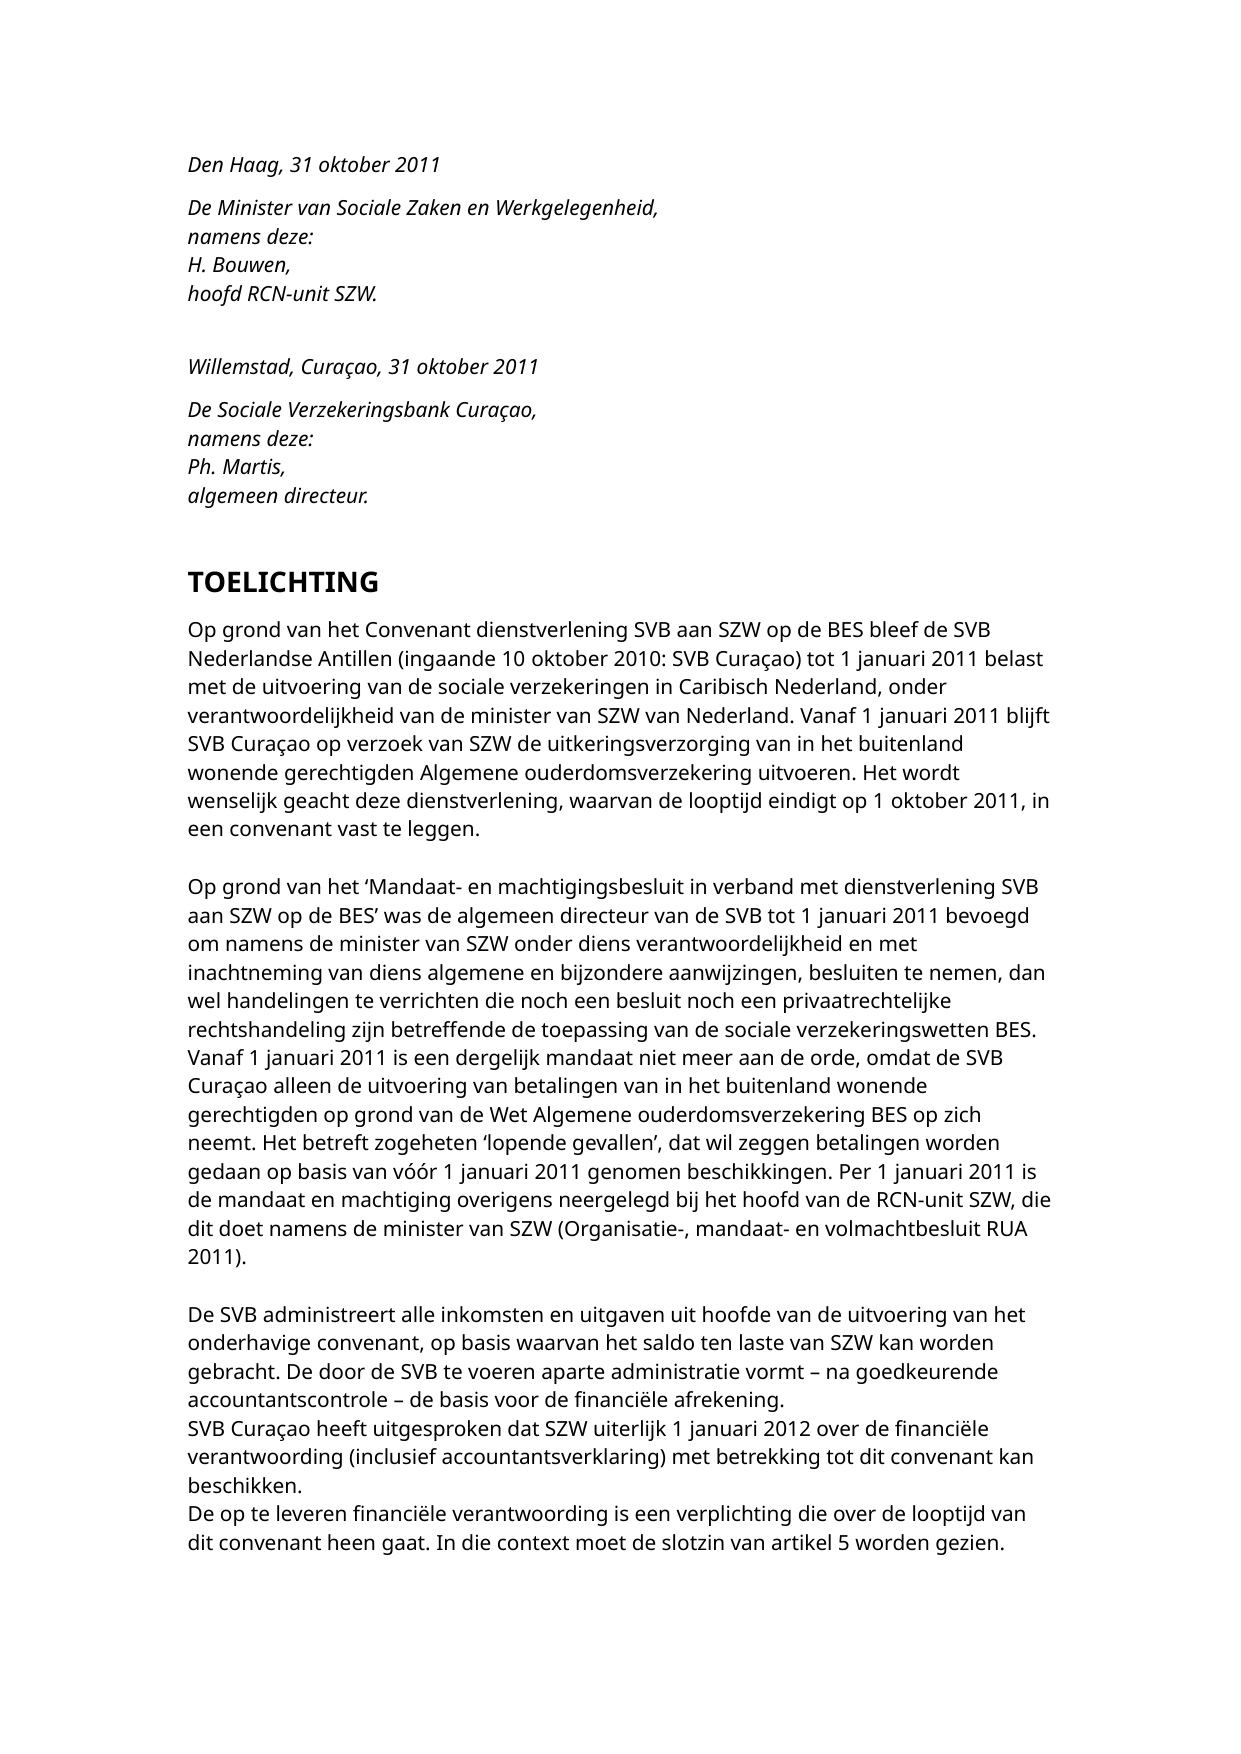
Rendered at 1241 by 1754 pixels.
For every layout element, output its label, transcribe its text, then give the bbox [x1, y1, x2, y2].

text De Minister van Sociale Zaken en Werkgelegenheid, [187, 193, 1053, 222]
text De op te leveren financiële verantwoording is een verplichting die over de looptijd van dit convenant heen gaat. In die context moet de slotzin van artikel 5 worden gezien. [187, 1499, 1053, 1556]
text Den Haag, 31 oktober 2011 [187, 150, 1053, 178]
text Willemstad, Curaçao, 31 oktober 2011 [187, 352, 1053, 381]
text Op grond van het ‘Mandaat- en machtigingsbesluit in verband met dienstverlening SVB aan SZW op de BES’ was de algemeen directeur van de SVB tot 1 januari 2011 bevoegd om namens de minister van SZW onder diens verantwoordelijkheid en met inachtneming van diens algemene en bijzondere aanwijzingen, besluiten te nemen, dan wel handelingen te verrichten die noch een besluit noch een privaatrechtelijke rechtshandeling zijn betreffende de toepassing van de sociale verzekeringswetten BES. Vanaf 1 januari 2011 is een dergelijk mandaat niet meer aan de orde, omdat de SVB Curaçao alleen de uitvoering van betalingen van in het buitenland wonende gerechtigden op grond van de Wet Algemene ouderdomsverzekering BES op zich neemt. Het betreft zogeheten ‘lopende gevallen’, dat wil zeggen betalingen worden gedaan op basis van vóór 1 januari 2011 genomen beschikkingen. Per 1 januari 2011 is de mandaat en machtiging overigens neergelegd bij het hoofd van de RCN-unit SZW, die dit doet namens de minister van SZW (Organisatie-, mandaat- en volmachtbesluit RUA 2011). [187, 872, 1053, 1271]
text namens deze: [187, 424, 1053, 452]
text namens deze: [187, 222, 1053, 250]
text H. Bouwen, [187, 250, 1053, 279]
subtitle TOELICHTING [187, 562, 1053, 601]
text Op grond van het Convenant dienstverlening SVB aan SZW op de BES bleef de SVB Nederlandse Antillen (ingaande 10 oktober 2010: SVB Curaçao) tot 1 januari 2011 belast met de uitvoering van de sociale verzekeringen in Caribisch Nederland, onder verantwoordelijkheid van de minister van SZW van Nederland. Vanaf 1 januari 2011 blijft SVB Curaçao op verzoek van SZW de uitkeringsverzorging van in het buitenland wonende gerechtigden Algemene ouderdomsverzekering uitvoeren. Het wordt wenselijk geacht deze dienstverlening, waarvan de looptijd eindigt op 1 oktober 2011, in een convenant vast te leggen. [187, 616, 1053, 843]
text De SVB administreert alle inkomsten en uitgaven uit hoofde van de uitvoering van het onderhavige convenant, op basis waarvan het saldo ten laste van SZW kan worden gebracht. De door de SVB te voeren aparte administratie vormt – na goedkeurende accountantscontrole – de basis voor de financiële afrekening. [187, 1300, 1053, 1414]
text hoofd RCN-unit SZW. [187, 279, 1053, 307]
text algemeen directeur. [187, 481, 1053, 509]
text De Sociale Verzekeringsbank Curaçao, [187, 396, 1053, 424]
text Ph. Martis, [187, 452, 1053, 481]
text SVB Curaçao heeft uitgesproken dat SZW uiterlijk 1 januari 2012 over de financiële verantwoording (inclusief accountantsverklaring) met betrekking tot dit convenant kan beschikken. [187, 1414, 1053, 1499]
